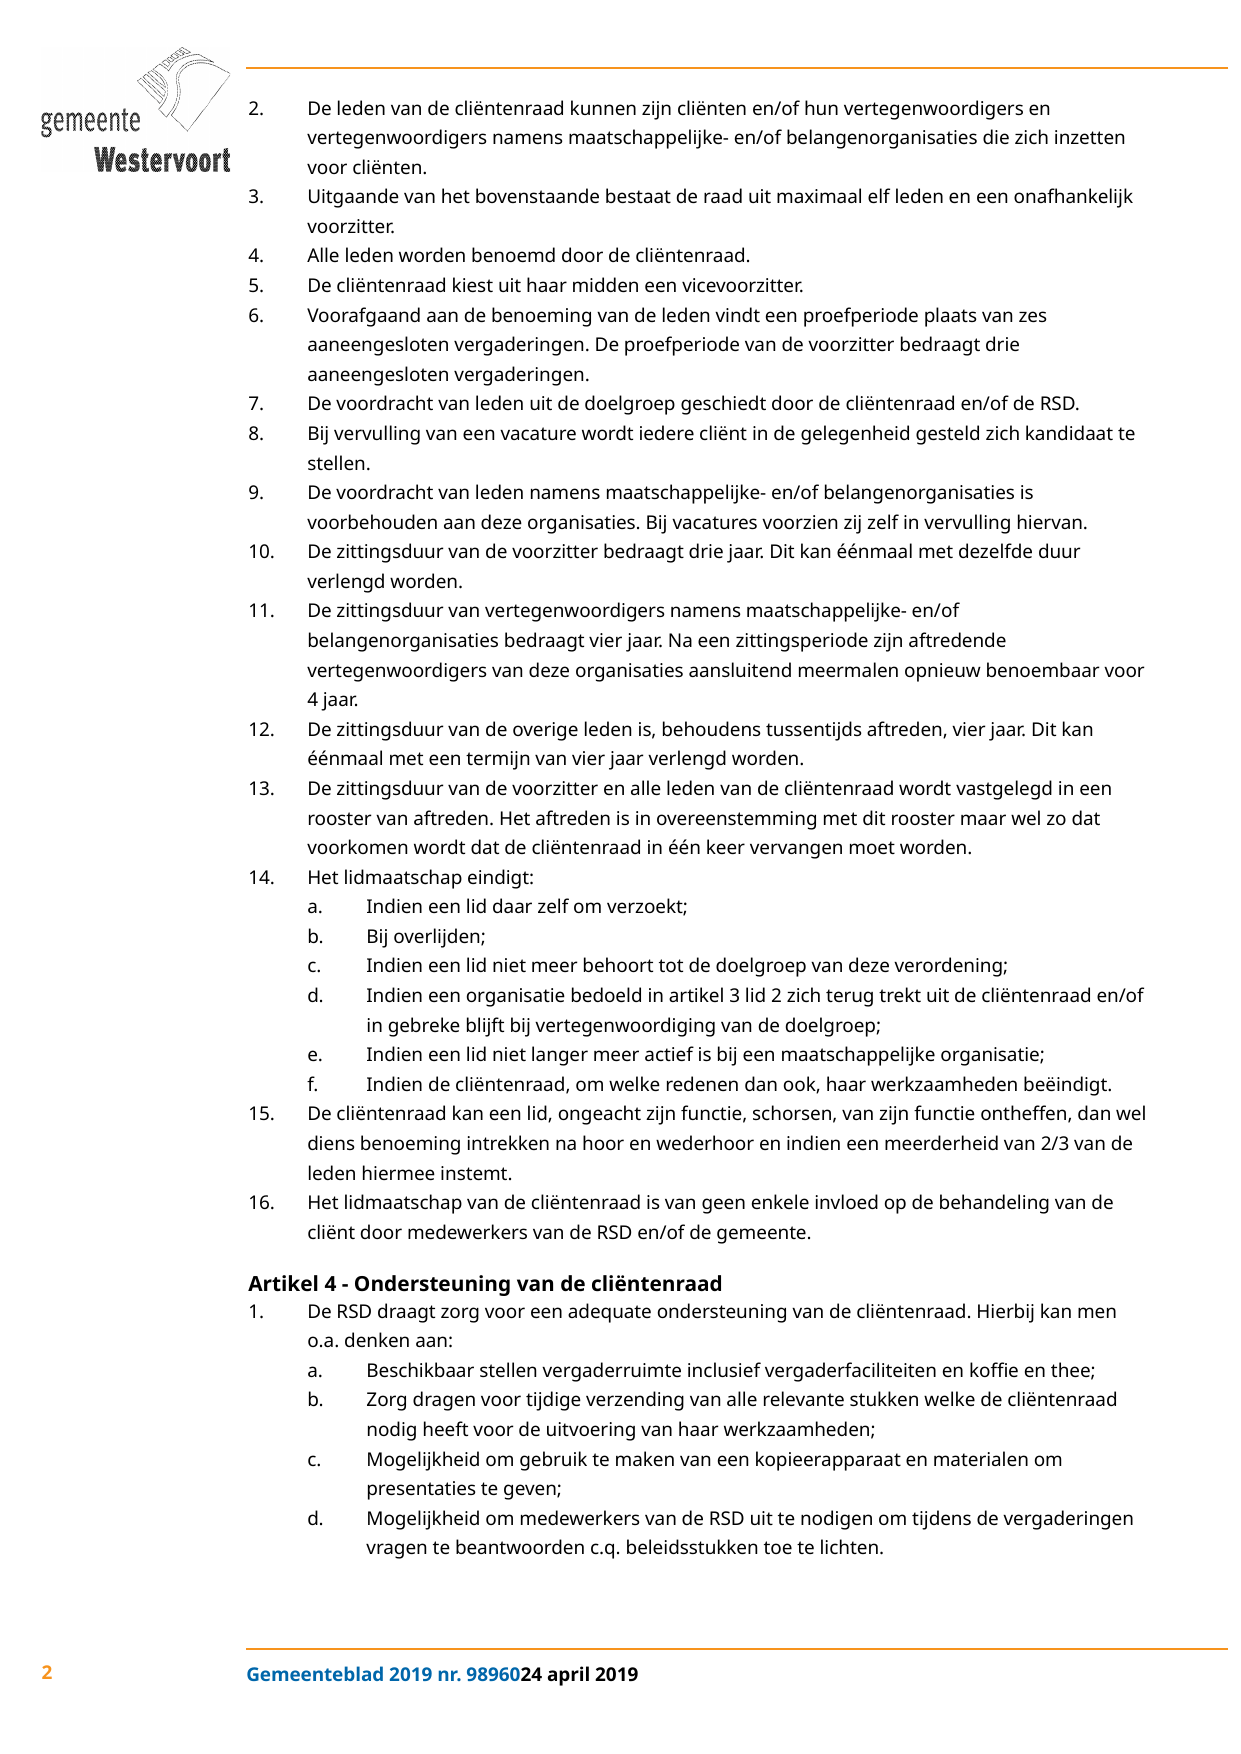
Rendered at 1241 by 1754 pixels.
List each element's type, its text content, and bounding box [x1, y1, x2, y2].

text Artikel 4 - Ondersteuning van de cliëntenraad [248, 1269, 1152, 1298]
picture [41, 47, 231, 172]
list De leden van de cliëntenraad kunnen zijn cliënten en/of hun vertegenwoordigers en vertegenwoordigers namens maatschappelijke- en/of belangenorganisaties die zich inzetten voor cliënten. [248, 95, 1152, 180]
list Alle leden worden benoemd door de cliëntenraad. [248, 243, 1152, 268]
list Beschikbaar stellen vergaderruimte inclusief vergaderfaciliteiten en koffie en thee; [307, 1357, 1152, 1383]
list Mogelijkheid om gebruik te maken van een kopieerapparaat en materialen om presentaties te geven; [307, 1446, 1152, 1501]
list De zittingsduur van de voorzitter bedraagt drie jaar. Dit kan éénmaal met dezelfde duur verlengd worden. [248, 538, 1152, 594]
list De zittingsduur van de voorzitter en alle leden van de cliëntenraad wordt vastgelegd in een rooster van aftreden. Het aftreden is in overeenstemming met dit rooster maar wel zo dat voorkomen wordt dat de cliëntenraad in één keer vervangen moet worden. [248, 775, 1152, 860]
list De RSD draagt zorg voor een adequate ondersteuning van de cliëntenraad. Hierbij kan men o.a. denken aan: [248, 1298, 1152, 1353]
list Bij overlijden; [307, 923, 1152, 949]
list Indien een organisatie bedoeld in artikel 3 lid 2 zich terug trekt uit de cliëntenraad en/of in gebreke blijft bij vertegenwoordiging van de doelgroep; [307, 982, 1152, 1038]
list Mogelijkheid om medewerkers van de RSD uit te nodigen om tijdens de vergaderingen vragen te beantwoorden c.q. beleidsstukken toe te lichten. [307, 1505, 1152, 1560]
list Indien een lid niet meer behoort tot de doelgroep van deze verordening; [307, 953, 1152, 978]
list De cliëntenraad kiest uit haar midden een vicevoorzitter. [248, 272, 1152, 298]
list Zorg dragen voor tijdige verzending van alle relevante stukken welke de cliëntenraad nodig heeft voor de uitvoering van haar werkzaamheden; [307, 1387, 1152, 1442]
list Het lidmaatschap van de cliëntenraad is van geen enkele invloed op de behandeling van de cliënt door medewerkers van de RSD en/of de gemeente. [248, 1189, 1152, 1245]
list Uitgaande van het bovenstaande bestaat de raad uit maximaal elf leden en een onafhankelijk voorzitter. [248, 183, 1152, 239]
list Indien een lid daar zelf om verzoekt; [307, 893, 1152, 919]
list Het lidmaatschap eindigt: [248, 864, 1152, 890]
list De voordracht van leden namens maatschappelijke- en/of belangenorganisaties is voorbehouden aan deze organisaties. Bij vacatures voorzien zij zelf in vervulling hiervan. [248, 479, 1152, 535]
list Bij vervulling van een vacature wordt iedere cliënt in de gelegenheid gesteld zich kandidaat te stellen. [248, 420, 1152, 476]
list Indien een lid niet langer meer actief is bij een maatschappelijke organisatie; [307, 1041, 1152, 1067]
list De zittingsduur van vertegenwoordigers namens maatschappelijke- en/of belangenorganisaties bedraagt vier jaar. Na een zittingsperiode zijn aftredende vertegenwoordigers van deze organisaties aansluitend meermalen opnieuw benoembaar voor 4 jaar. [248, 598, 1152, 712]
list De zittingsduur van de overige leden is, behoudens tussentijds aftreden, vier jaar. Dit kan éénmaal met een termijn van vier jaar verlengd worden. [248, 716, 1152, 771]
list Voorafgaand aan de benoeming van de leden vindt een proefperiode plaats van zes aaneengesloten vergaderingen. De proefperiode van de voorzitter bedraagt drie aaneengesloten vergaderingen. [248, 302, 1152, 387]
list Indien de cliëntenraad, om welke redenen dan ook, haar werkzaamheden beëindigt. [307, 1071, 1152, 1097]
list De cliëntenraad kan een lid, ongeacht zijn functie, schorsen, van zijn functie ontheffen, dan wel diens benoeming intrekken na hoor en wederhoor en indien een meerderheid van 2/3 van de leden hiermee instemt. [248, 1101, 1152, 1186]
list De voordracht van leden uit de doelgroep geschiedt door de cliëntenraad en/of de RSD. [248, 391, 1152, 416]
